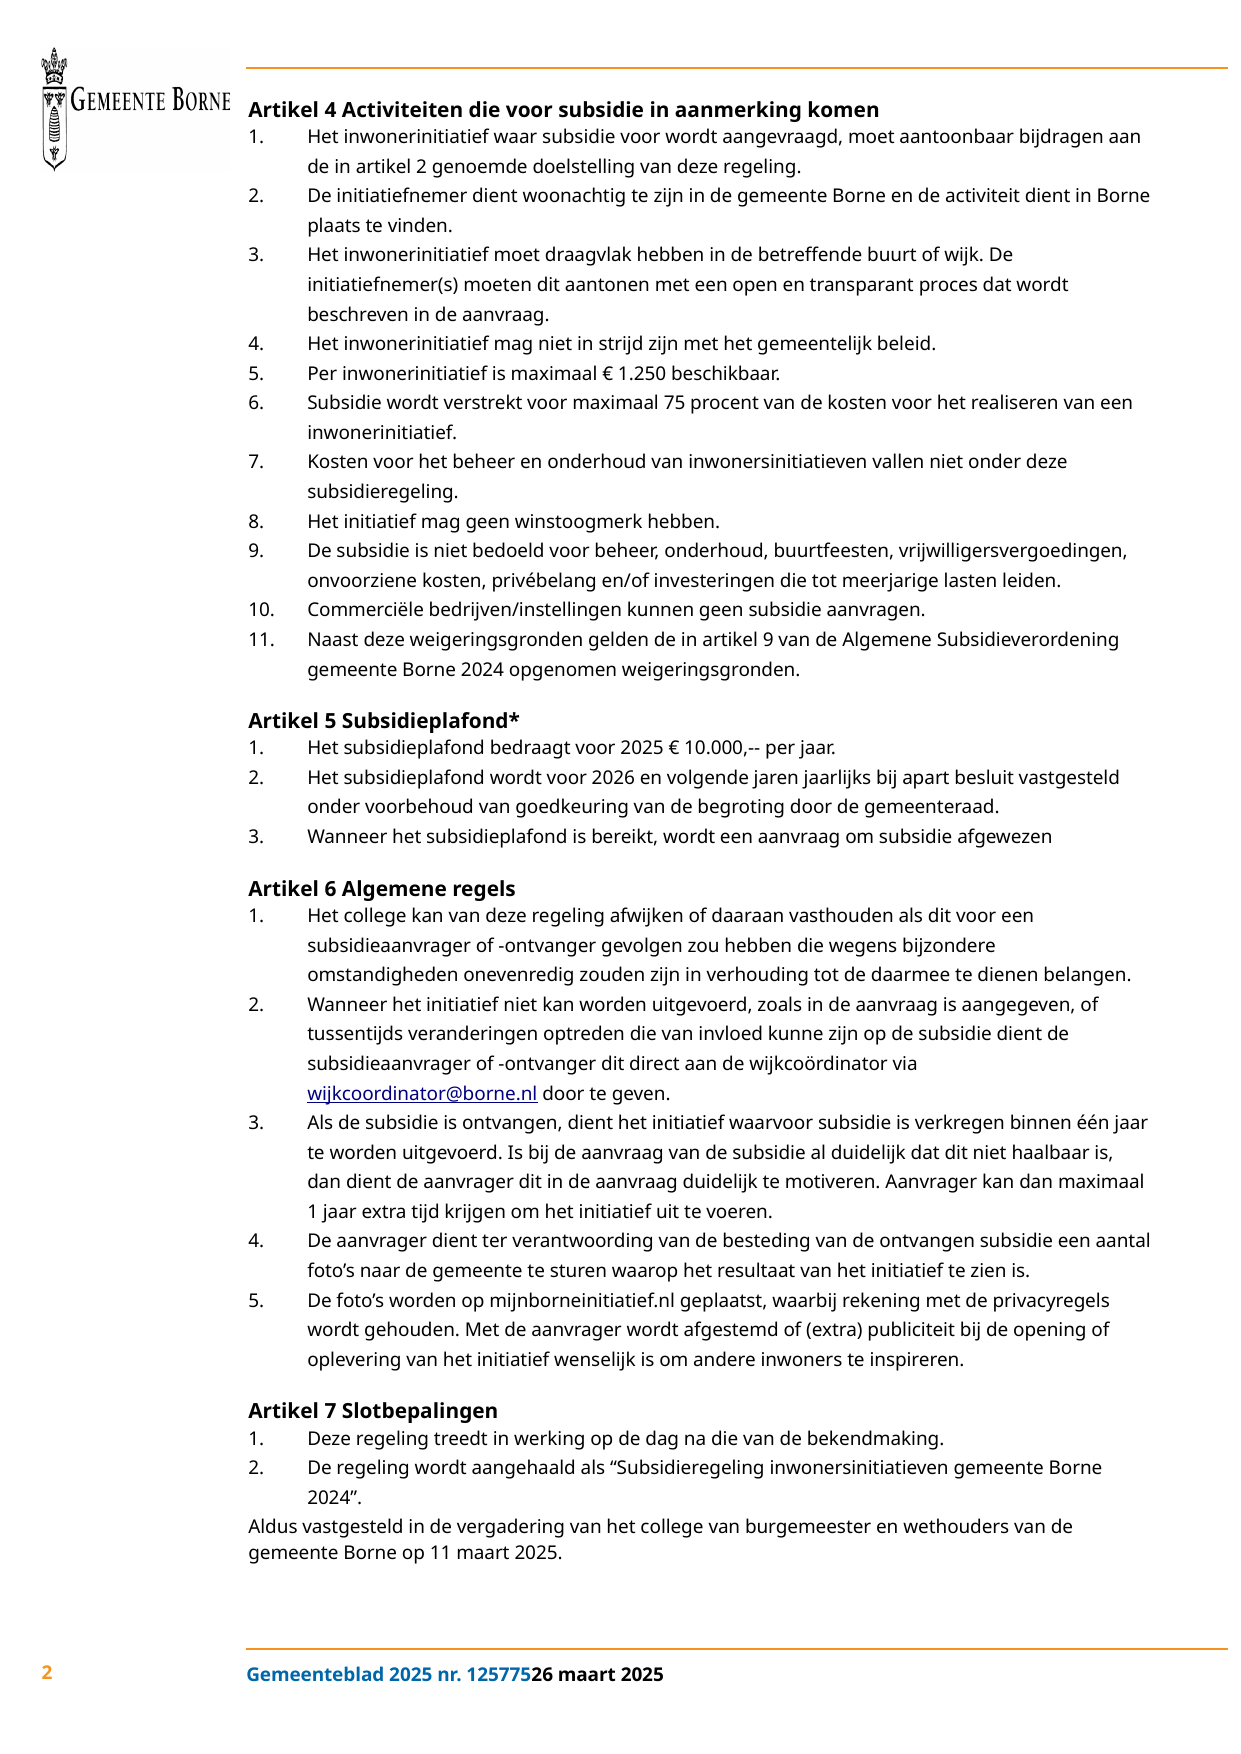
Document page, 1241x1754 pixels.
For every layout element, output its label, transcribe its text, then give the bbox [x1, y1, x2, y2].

text Artikel 6 Algemene regels [248, 874, 1152, 902]
list De aanvrager dient ter verantwoording van de besteding van de ontvangen subsidie een aantal foto’s naar de gemeente te sturen waarop het resultaat van het initiatief te zien is. [248, 1228, 1152, 1283]
list Per inwonerinitiatief is maximaal € 1.250 beschikbaar. [248, 360, 1152, 386]
list Naast deze weigeringsgronden gelden de in artikel 9 van de Algemene Subsidieverordening gemeente Borne 2024 opgenomen weigeringsgronden. [248, 626, 1152, 681]
list Wanneer het initiatief niet kan worden uitgevoerd, zoals in de aanvraag is aangegeven, of tussentijds veranderingen optreden die van invloed kunne zijn op de subsidie dient de subsidieaanvrager of -ontvanger dit direct aan de wijkcoördinator via wijkcoordinator@borne.nl door te geven. [248, 991, 1152, 1105]
list Commerciële bedrijven/instellingen kunnen geen subsidie aanvragen. [248, 597, 1152, 622]
list Als de subsidie is ontvangen, dient het initiatief waarvoor subsidie is verkregen binnen één jaar te worden uitgevoerd. Is bij de aanvraag van de subsidie al duidelijk dat dit niet haalbaar is, dan dient de aanvrager dit in de aanvraag duidelijk te motiveren. Aanvrager kan dan maximaal 1 jaar extra tijd krijgen om het initiatief uit te voeren. [248, 1109, 1152, 1224]
list Het inwonerinitiatief moet draagvlak hebben in de betreffende buurt of wijk. De initiatiefnemer(s) moeten dit aantonen met een open en transparant proces dat wordt beschreven in de aanvraag. [248, 242, 1152, 326]
list Het inwonerinitiatief mag niet in strijd zijn met het gemeentelijk beleid. [248, 330, 1152, 356]
list De regeling wordt aangehaald als “Subsidieregeling inwonersinitiatieven gemeente Borne 2024”. [248, 1454, 1152, 1510]
list Het initiatief mag geen winstoogmerk hebben. [248, 508, 1152, 533]
list Wanneer het subsidieplafond is bereikt, wordt een aanvraag om subsidie afgewezen [248, 823, 1152, 849]
text Aldus vastgesteld in de vergadering van het college van burgemeester en wethouders van de gemeente Borne op 11 maart 2025. [248, 1513, 1152, 1565]
list De foto’s worden op mijnborneinitiatief.nl geplaatst, waarbij rekening met de privacyregels wordt gehouden. Met de aanvrager wordt afgestemd of (extra) publiciteit bij de opening of oplevering van het initiatief wenselijk is om andere inwoners te inspireren. [248, 1287, 1152, 1372]
picture [41, 47, 231, 172]
list Het college kan van deze regeling afwijken of daaraan vasthouden als dit voor een subsidieaanvrager of -ontvanger gevolgen zou hebben die wegens bijzondere omstandigheden onevenredig zouden zijn in verhouding tot de daarmee te dienen belangen. [248, 902, 1152, 987]
list De initiatiefnemer dient woonachtig te zijn in de gemeente Borne en de activiteit dient in Borne plaats te vinden. [248, 182, 1152, 238]
list Kosten voor het beheer en onderhoud van inwonersinitiatieven vallen niet onder deze subsidieregeling. [248, 449, 1152, 504]
list Het subsidieplafond wordt voor 2026 en volgende jaren jaarlijks bij apart besluit vastgesteld onder voorbehoud van goedkeuring van de begroting door de gemeenteraad. [248, 764, 1152, 819]
list Het inwonerinitiatief waar subsidie voor wordt aangevraagd, moet aantoonbaar bijdragen aan de in artikel 2 genoemde doelstelling van deze regeling. [248, 123, 1152, 178]
list De subsidie is niet bedoeld voor beheer, onderhoud, buurtfeesten, vrijwilligersvergoedingen, onvoorziene kosten, privébelang en/of investeringen die tot meerjarige lasten leiden. [248, 537, 1152, 593]
list Deze regeling treedt in werking op de dag na die van de bekendmaking. [248, 1425, 1152, 1451]
list Het subsidieplafond bedraagt voor 2025 € 10.000,-- per jaar. [248, 734, 1152, 760]
text Artikel 5 Subsidieplafond* [248, 706, 1152, 734]
text Artikel 7 Slotbepalingen [248, 1396, 1152, 1425]
list Subsidie wordt verstrekt voor maximaal 75 procent van de kosten voor het realiseren van een inwonerinitiatief. [248, 389, 1152, 445]
text Artikel 4 Activiteiten die voor subsidie in aanmerking komen [248, 95, 1152, 123]
